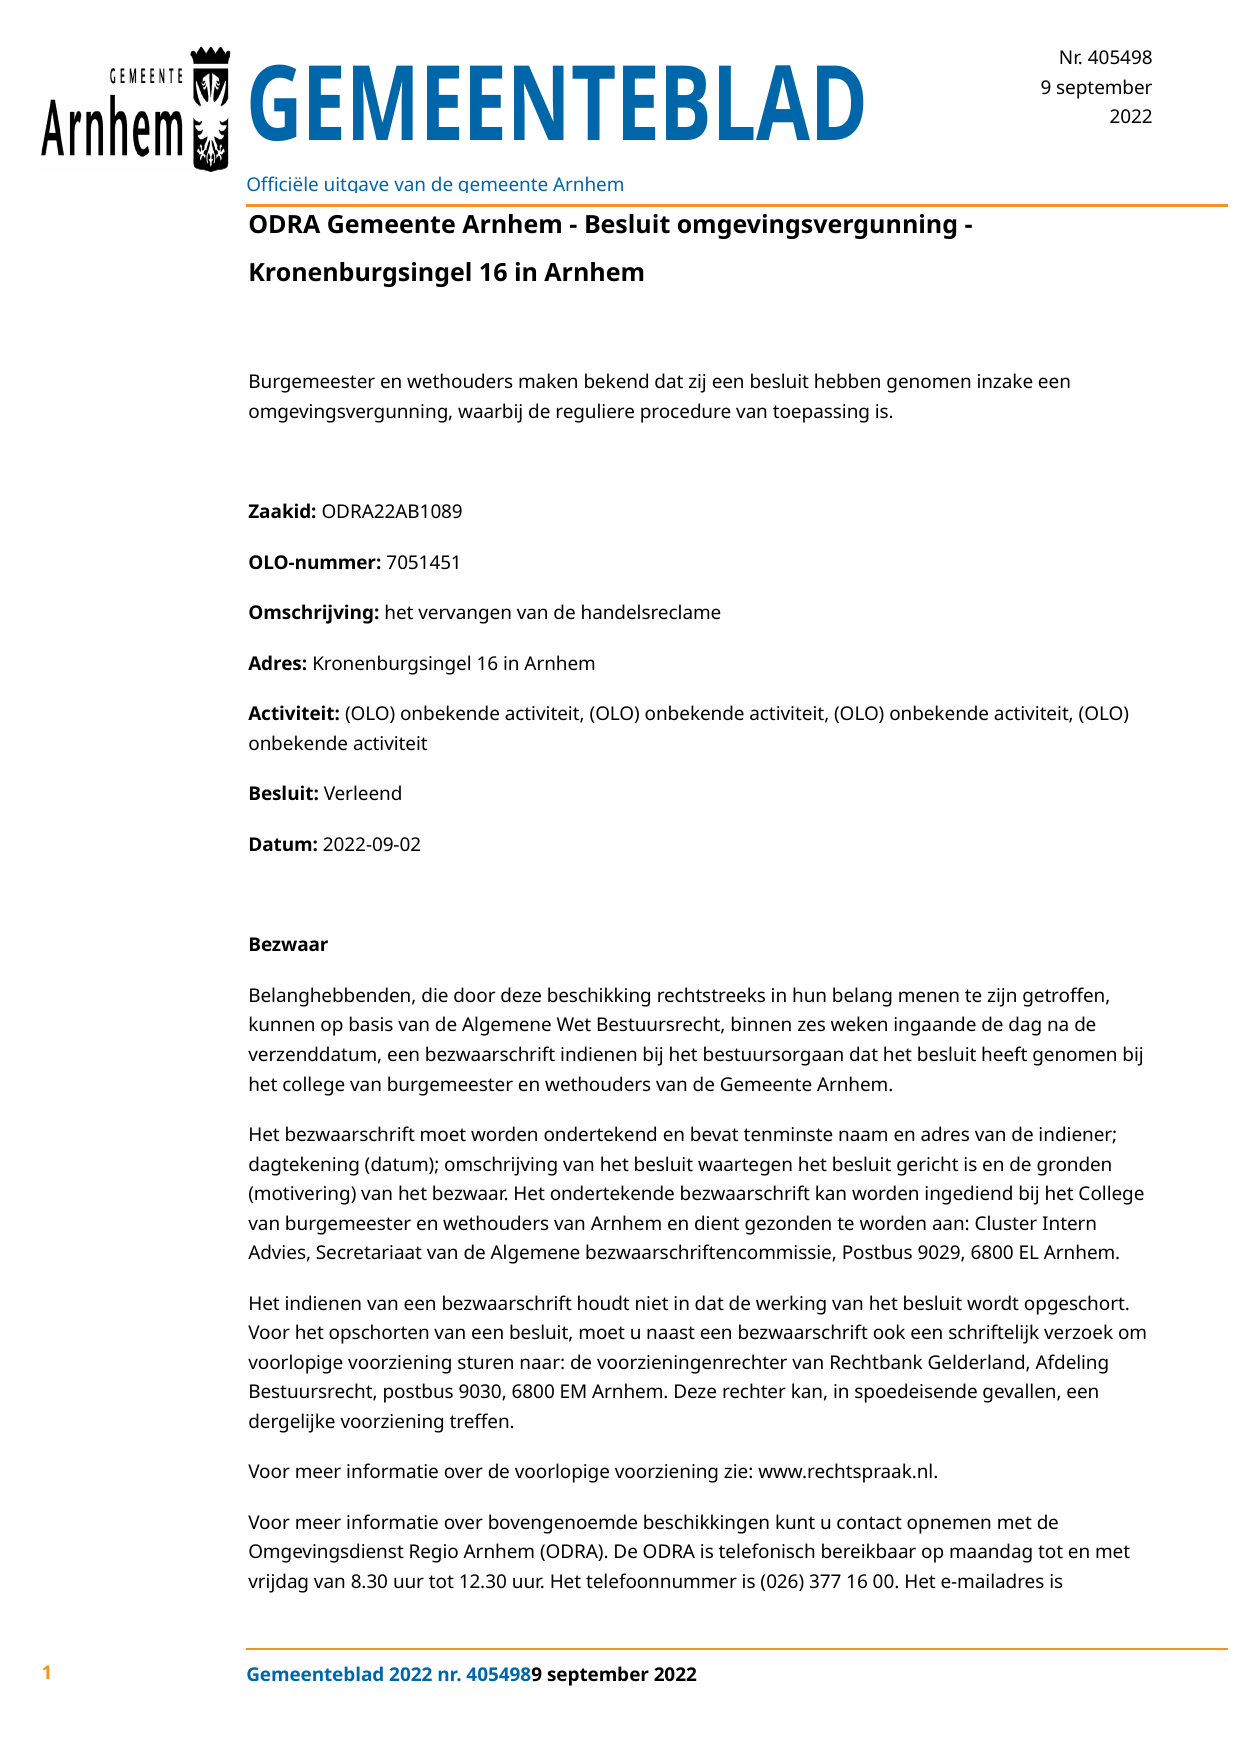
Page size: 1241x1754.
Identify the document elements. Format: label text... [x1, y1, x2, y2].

text Het indienen van een bezwaarschrift houdt niet in dat de werking van het besluit wordt opgeschort. Voor het opschorten van een besluit, moet u naast een bezwaarschrift ook een schriftelijk verzoek om voorlopige voorziening sturen naar: de voorzieningenrechter van Rechtbank Gelderland, Afdeling Bestuursrecht, postbus 9030, 6800 EM Arnhem. Deze rechter kan, in spoedeisende gevallen, een dergelijke voorziening treffen. [248, 1290, 1152, 1434]
text Zaakid: ODRA22AB1089 [248, 499, 1152, 524]
text Besluit: Verleend [248, 780, 1152, 806]
text OLO-nummer: 7051451 [248, 549, 1152, 575]
text Adres: Kronenburgsingel 16 in Arnhem [248, 650, 1152, 676]
text Datum: 2022-09-02 [248, 831, 1152, 857]
text Activiteit: (OLO) onbekende activiteit, (OLO) onbekende activiteit, (OLO) onbekende activiteit, (OLO) onbekende activiteit [248, 700, 1152, 756]
text Bezwaar [248, 932, 1152, 957]
text Belanghebbenden, die door deze beschikking rechtstreeks in hun belang menen te zijn getroffen, kunnen op basis van de Algemene Wet Bestuursrecht, binnen zes weken ingaande de dag na de verzenddatum, een bezwaarschrift indienen bij het bestuursorgaan dat het besluit heeft genomen bij het college van burgemeester en wethouders van de Gemeente Arnhem. [248, 982, 1152, 1097]
text Omschrijving: het vervangen van de handelsreclame [248, 599, 1152, 625]
text Het bezwaarschrift moet worden ondertekend en bevat tenminste naam en adres van de indiener; dagtekening (datum); omschrijving van het besluit waartegen het besluit gericht is en de gronden (motivering) van het bezwaar. Het ondertekende bezwaarschrift kan worden ingediend bij het College van burgemeester en wethouders van Arnhem en dient gezonden te worden aan: Cluster Intern Advies, Secretariaat van de Algemene bezwaarschriftencommissie, Postbus 9029, 6800 EL Arnhem. [248, 1121, 1152, 1265]
text Voor meer informatie over de voorlopige voorziening zie: www.rechtspraak.nl. [248, 1459, 1152, 1484]
picture [41, 47, 231, 172]
text Burgemeester en wethouders maken bekend dat zij een besluit hebben genomen inzake een omgevingsvergunning, waarbij de reguliere procedure van toepassing is. [248, 368, 1152, 424]
text ODRA Gemeente Arnhem - Besluit omgevingsvergunning - Kronenburgsingel 16 in Arnhem [248, 207, 1152, 288]
text Voor meer informatie over bovengenoemde beschikkingen kunt u contact opnemen met de Omgevingsdienst Regio Arnhem (ODRA). De ODRA is telefonisch bereikbaar op maandag tot en met vrijdag van 8.30 uur tot 12.30 uur. Het telefoonnummer is (026) 377 16 00. Het e-mailadres is [248, 1509, 1152, 1594]
